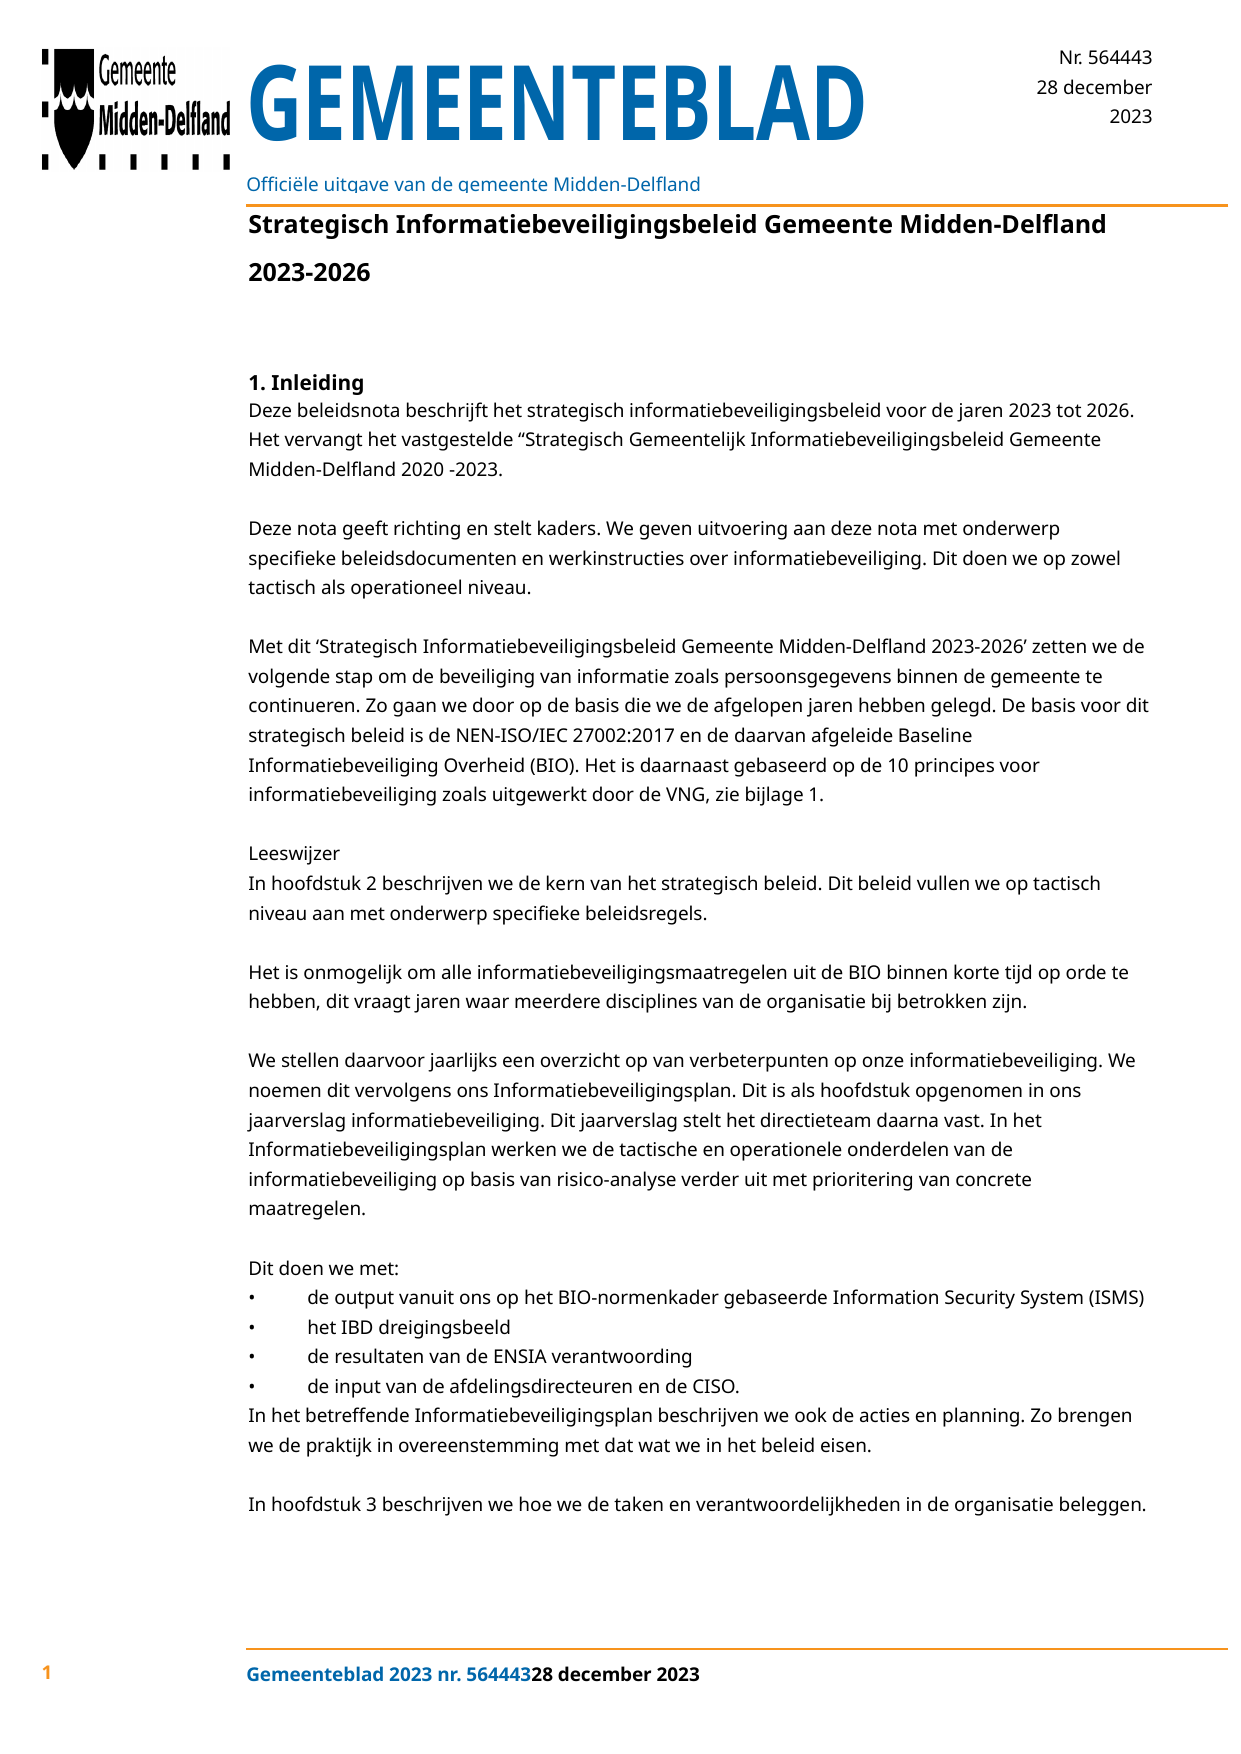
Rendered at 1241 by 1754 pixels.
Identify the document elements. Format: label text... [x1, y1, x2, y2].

text Deze nota geeft richting en stelt kaders. We geven uitvoering aan deze nota met onderwerp specifieke beleidsdocumenten en werkinstructies over informatiebeveiliging. Dit doen we op zowel tactisch als operationeel niveau. [248, 515, 1152, 600]
list de resultaten van de ENSIA verantwoording [248, 1343, 1152, 1369]
list het IBD dreigingsbeeld [248, 1314, 1152, 1339]
text Dit doen we met: [248, 1255, 1152, 1280]
text Het is onmogelijk om alle informatiebeveiligingsmaatregelen uit de BIO binnen korte tijd op orde te hebben, dit vraagt jaren waar meerdere disciplines van de organisatie bij betrokken zijn. [248, 959, 1152, 1014]
list de output vanuit ons op het BIO-normenkader gebaseerde Information Security System (ISMS) [248, 1284, 1152, 1310]
text In het betreffende Informatiebeveiligingsplan beschrijven we ook de acties en planning. Zo brengen we de praktijk in overeenstemming met dat wat we in het beleid eisen. [248, 1403, 1152, 1458]
picture [41, 47, 231, 172]
text We stellen daarvoor jaarlijks een overzicht op van verbeterpunten op onze informatiebeveiliging. We noemen dit vervolgens ons Informatiebeveiligingsplan. Dit is als hoofdstuk opgenomen in ons jaarverslag informatiebeveiliging. Dit jaarverslag stelt het directieteam daarna vast. In het Informatiebeveiligingsplan werken we de tactische en operationele onderdelen van de informatiebeveiliging op basis van risico-analyse verder uit met prioritering van concrete maatregelen. [248, 1048, 1152, 1221]
text In hoofdstuk 3 beschrijven we hoe we de taken en verantwoordelijkheden in de organisatie beleggen. [248, 1491, 1152, 1517]
text Met dit ‘Strategisch Informatiebeveiligingsbeleid Gemeente Midden-Delfland 2023-2026’ zetten we de volgende stap om de beveiliging van informatie zoals persoonsgegevens binnen de gemeente te continueren. Zo gaan we door op de basis die we de afgelopen jaren hebben gelegd. De basis voor dit strategisch beleid is de NEN-ISO/IEC 27002:2017 en de daarvan afgeleide Baseline Informatiebeveiliging Overheid (BIO). Het is daarnaast gebaseerd op de 10 principes voor informatiebeveiliging zoals uitgewerkt door de VNG, zie bijlage 1. [248, 633, 1152, 807]
text Deze beleidsnota beschrijft het strategisch informatiebeveiligingsbeleid voor de jaren 2023 tot 2026. Het vervangt het vastgestelde “Strategisch Gemeentelijk Informatiebeveiligingsbeleid Gemeente Midden-Delfland 2020 -2023. [248, 397, 1152, 482]
list de input van de afdelingsdirecteuren en de CISO. [248, 1373, 1152, 1399]
text Strategisch Informatiebeveiligingsbeleid Gemeente Midden-Delfland 2023-2026 [248, 207, 1152, 288]
text In hoofdstuk 2 beschrijven we de kern van het strategisch beleid. Dit beleid vullen we op tactisch niveau aan met onderwerp specifieke beleidsregels. [248, 870, 1152, 925]
text 1. Inleiding [248, 368, 1152, 397]
text Leeswijzer [248, 841, 1152, 866]
